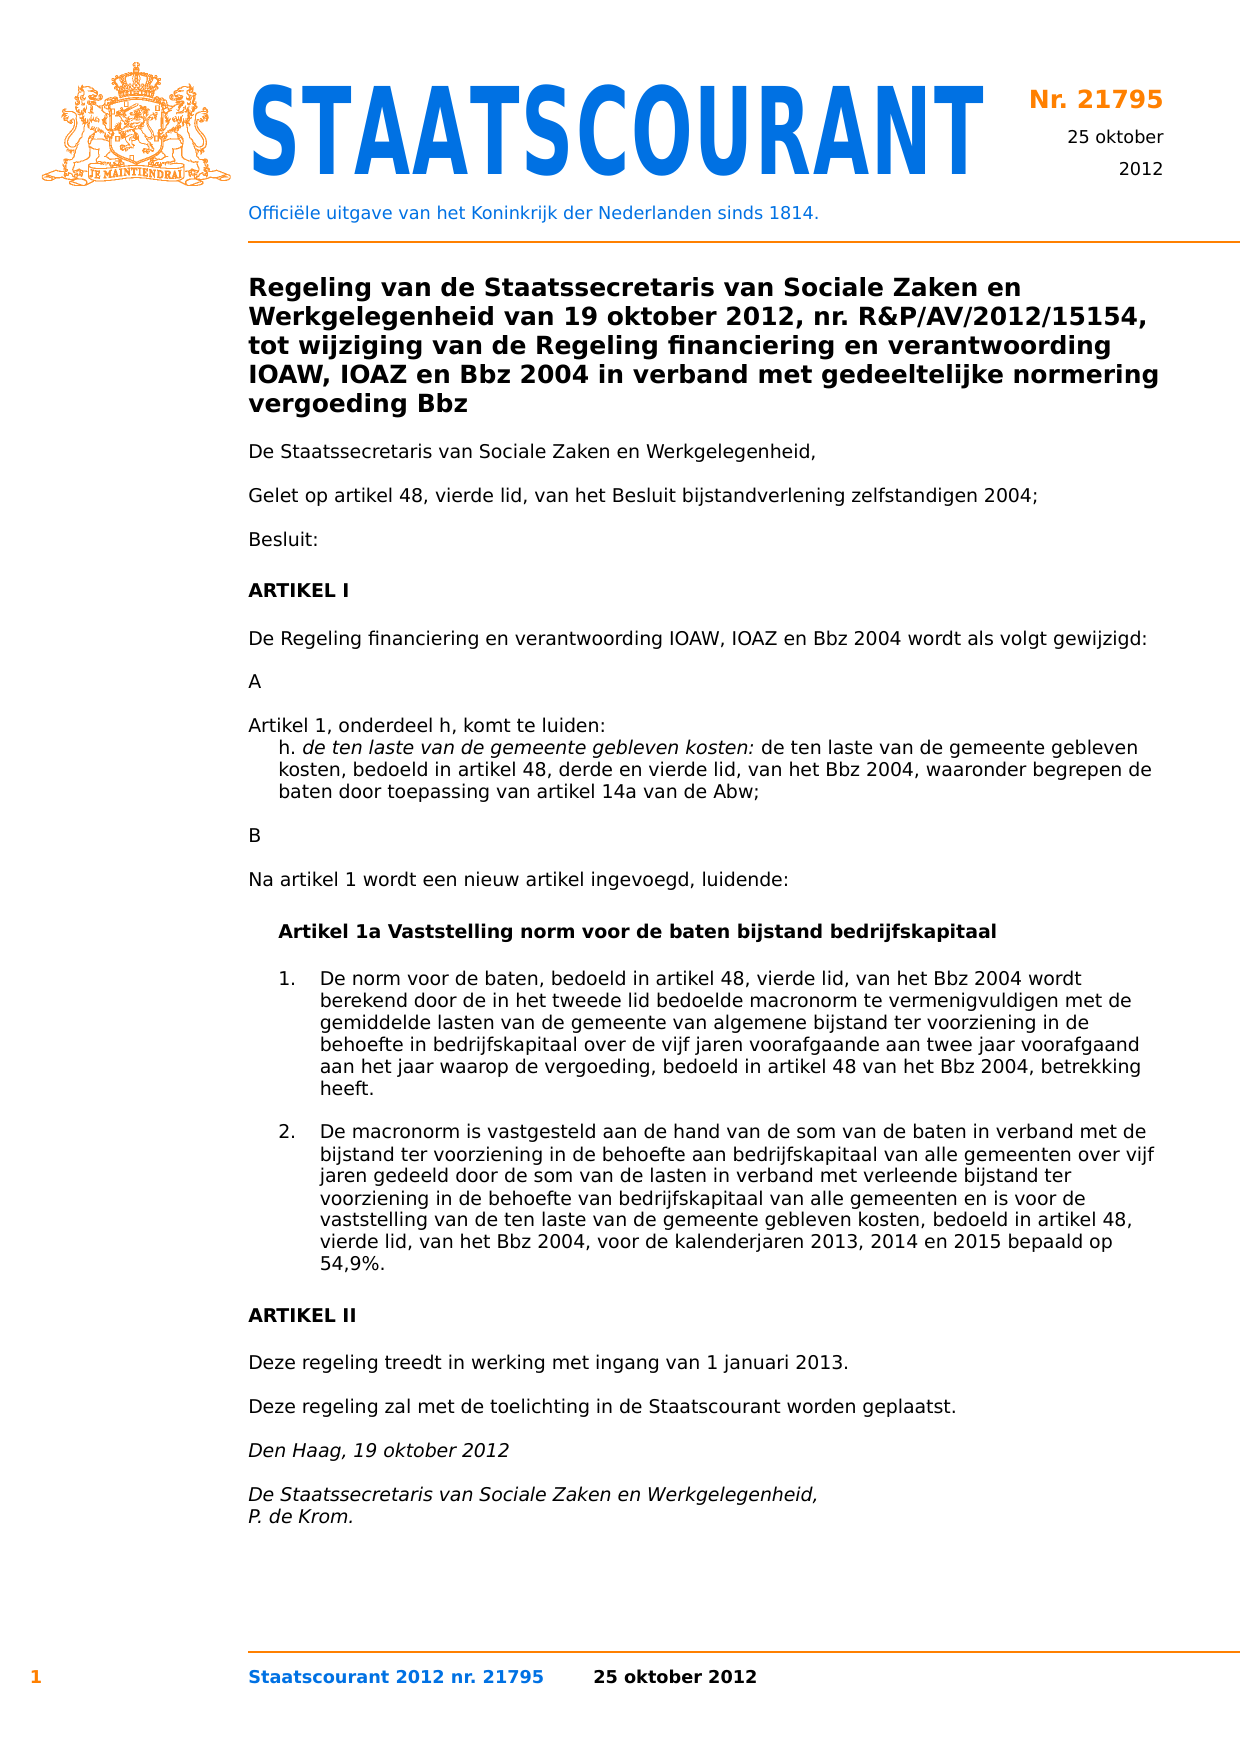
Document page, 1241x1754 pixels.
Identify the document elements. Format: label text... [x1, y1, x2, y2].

text Den Haag, 19 oktober 2012 [248, 1440, 1163, 1462]
table_cell Officiële uitgave van het Koninkrijk der Nederlanden sinds 1814. [248, 203, 1240, 241]
table_header [25, 62, 248, 241]
table_header Nr. 21795 [998, 62, 1240, 121]
text De Regeling financiering en verantwoording IOAW, IOAZ en Bbz 2004 wordt als volgt gewijzigd: [248, 627, 1163, 649]
text 1. De norm voor de baten, bedoeld in artikel 48, vierde lid, van het Bbz 2004 wordt berekend door de in het tweede lid bedoelde macronorm te vermenigvuldigen met de gemiddelde lasten van de gemeente van algemene bijstand ter voorziening in de behoefte in bedrijfskapitaal over de vijf jaren voorafgaande aan twee jaar voorafgaand aan het jaar waarop de vergoeding, bedoeld in artikel 48 van het Bbz 2004, betrekking heeft. [278, 968, 1163, 1099]
text Deze regeling treedt in werking met ingang van 1 januari 2013. [248, 1352, 1163, 1374]
text h. de ten laste van de gemeente gebleven kosten: de ten laste van de gemeente gebleven kosten, bedoeld in artikel 48, derde en vierde lid, van het Bbz 2004, waaronder begrepen de baten door toepassing van artikel 14a van de Abw; [278, 737, 1163, 803]
table_cell 25 oktober [998, 121, 1240, 153]
picture [41, 62, 231, 186]
text 2. De macronorm is vastgesteld aan de hand van de som van de baten in verband met de bijstand ter voorziening in de behoefte aan bedrijfskapitaal van alle gemeenten over vijf jaren gedeeld door de som van de lasten in verband met verleende bijstand ter voorziening in de behoefte van bedrijfskapitaal van alle gemeenten en is voor de vaststelling van de ten laste van de gemeente gebleven kosten, bedoeld in artikel 48, vierde lid, van het Bbz 2004, voor de kalenderjaren 2013, 2014 en 2015 bepaald op 54,9%. [278, 1121, 1163, 1275]
table_header STAATSCOURANT [248, 62, 998, 203]
text Deze regeling zal met de toelichting in de Staatscourant worden geplaatst. [248, 1396, 1163, 1418]
text De Staatssecretaris van Sociale Zaken en Werkgelegenheid, [248, 441, 1163, 463]
table_cell 2012 [998, 153, 1240, 203]
text Besluit: [248, 528, 1163, 550]
text B [248, 825, 1163, 847]
subtitle Artikel 1a Vaststelling norm voor de baten bijstand bedrijfskapitaal [278, 921, 1163, 943]
text De Staatssecretaris van Sociale Zaken en Werkgelegenheid, P. de Krom. [248, 1484, 1163, 1528]
subtitle ARTIKEL II [248, 1305, 1163, 1327]
text Artikel 1, onderdeel h, komt te luiden: [248, 715, 1163, 737]
subtitle Regeling van de Staatssecretaris van Sociale Zaken en Werkgelegenheid van 19 oktober 2012, nr. R&P/AV/2012/15154, tot wijziging van de Regeling financiering en verantwoording IOAW, IOAZ en Bbz 2004 in verband met gedeeltelijke normering vergoeding Bbz [248, 273, 1163, 419]
subtitle ARTIKEL I [248, 580, 1163, 602]
text A [248, 671, 1163, 693]
text Gelet op artikel 48, vierde lid, van het Besluit bijstandverlening zelfstandigen 2004; [248, 484, 1163, 507]
text Na artikel 1 wordt een nieuw artikel ingevoegd, luidende: [248, 869, 1163, 891]
